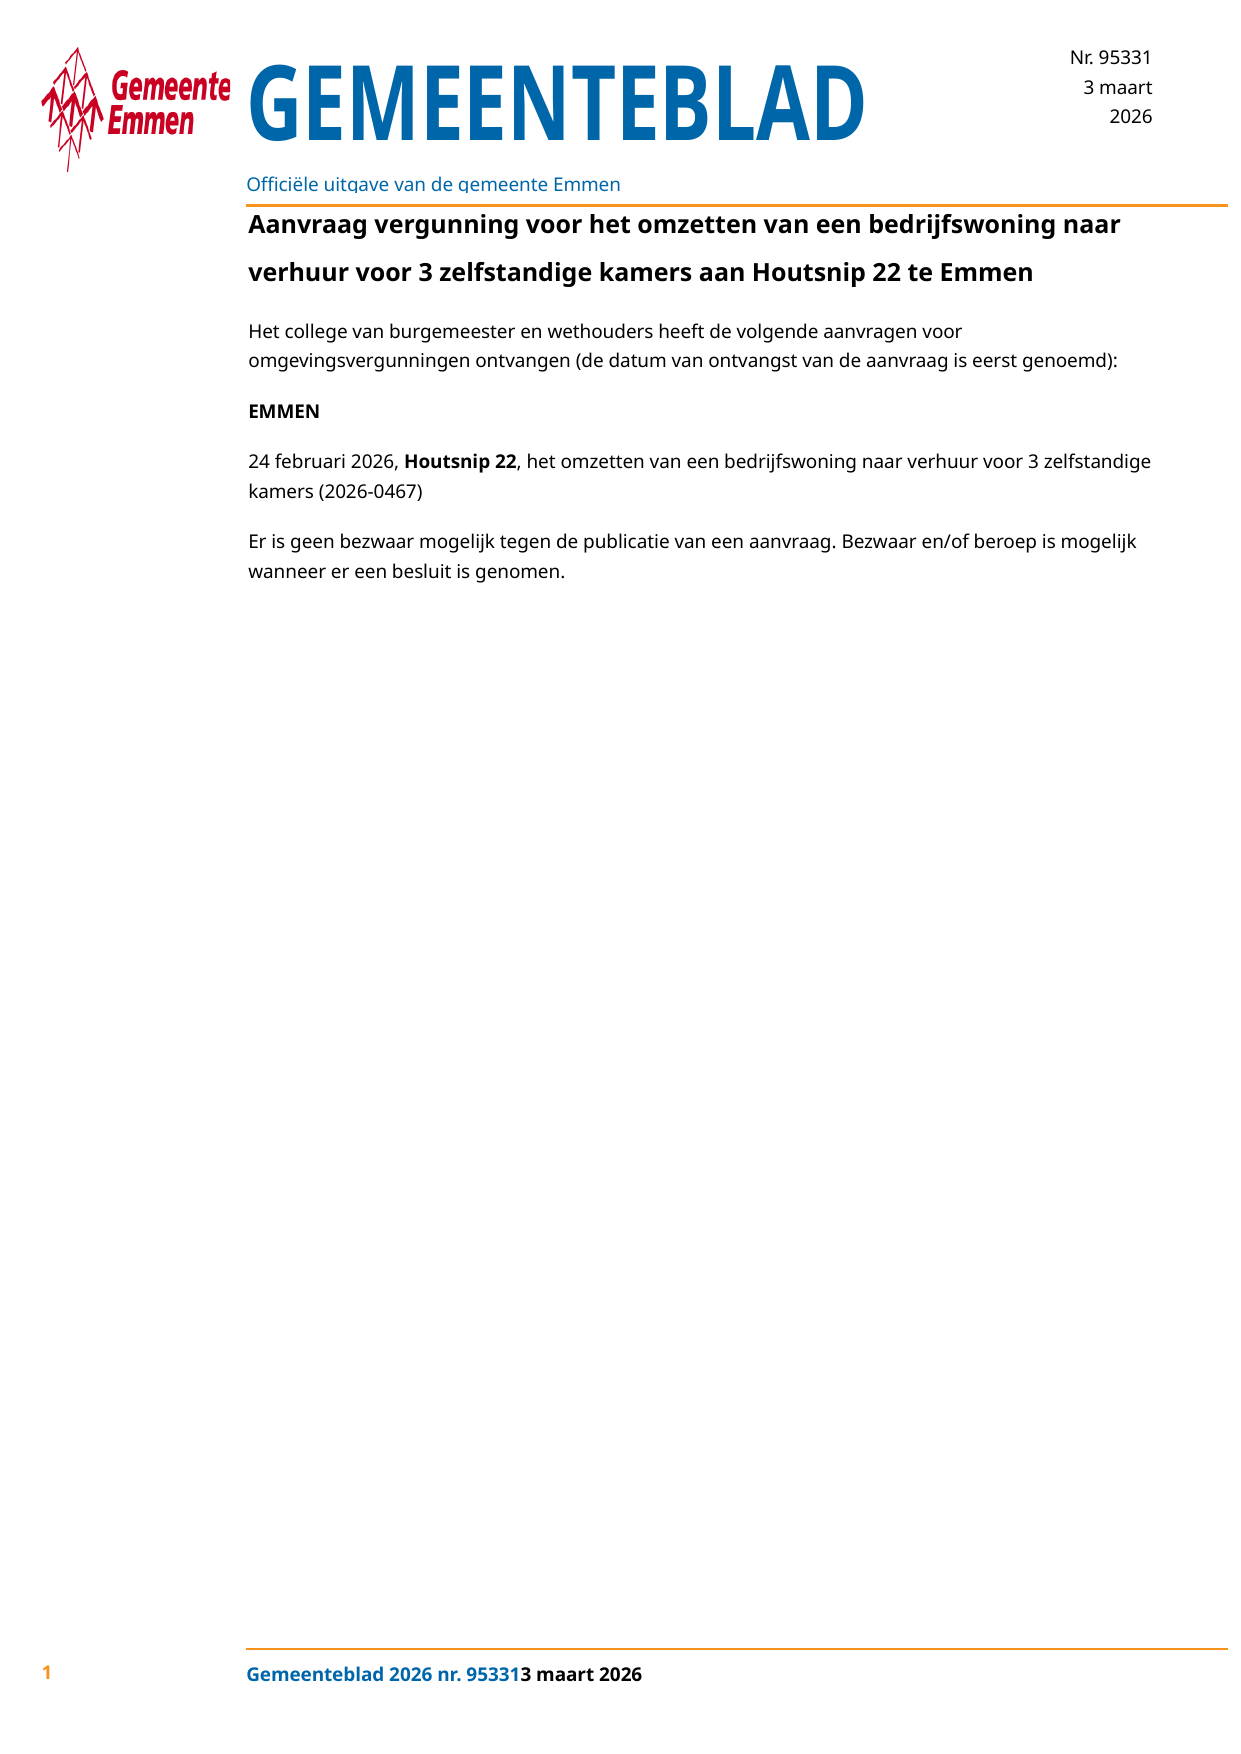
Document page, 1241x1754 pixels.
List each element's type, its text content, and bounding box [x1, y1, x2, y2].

text 24 februari 2026, Houtsnip 22, het omzetten van een bedrijfswoning naar verhuur voor 3 zelfstandige kamers (2026-0467) [248, 448, 1152, 504]
text Het college van burgemeester en wethouders heeft de volgende aanvragen voor omgevingsvergunningen ontvangen (de datum van ontvangst van de aanvraag is eerst genoemd): [248, 318, 1152, 373]
text Er is geen bezwaar mogelijk tegen de publicatie van een aanvraag. Bezwaar en/of beroep is mogelijk wanneer er een besluit is genomen. [248, 528, 1152, 584]
text EMMEN [248, 398, 1152, 424]
text Aanvraag vergunning voor het omzetten van een bedrijfswoning naar verhuur voor 3 zelfstandige kamers aan Houtsnip 22 te Emmen [248, 207, 1152, 288]
picture [41, 47, 231, 172]
